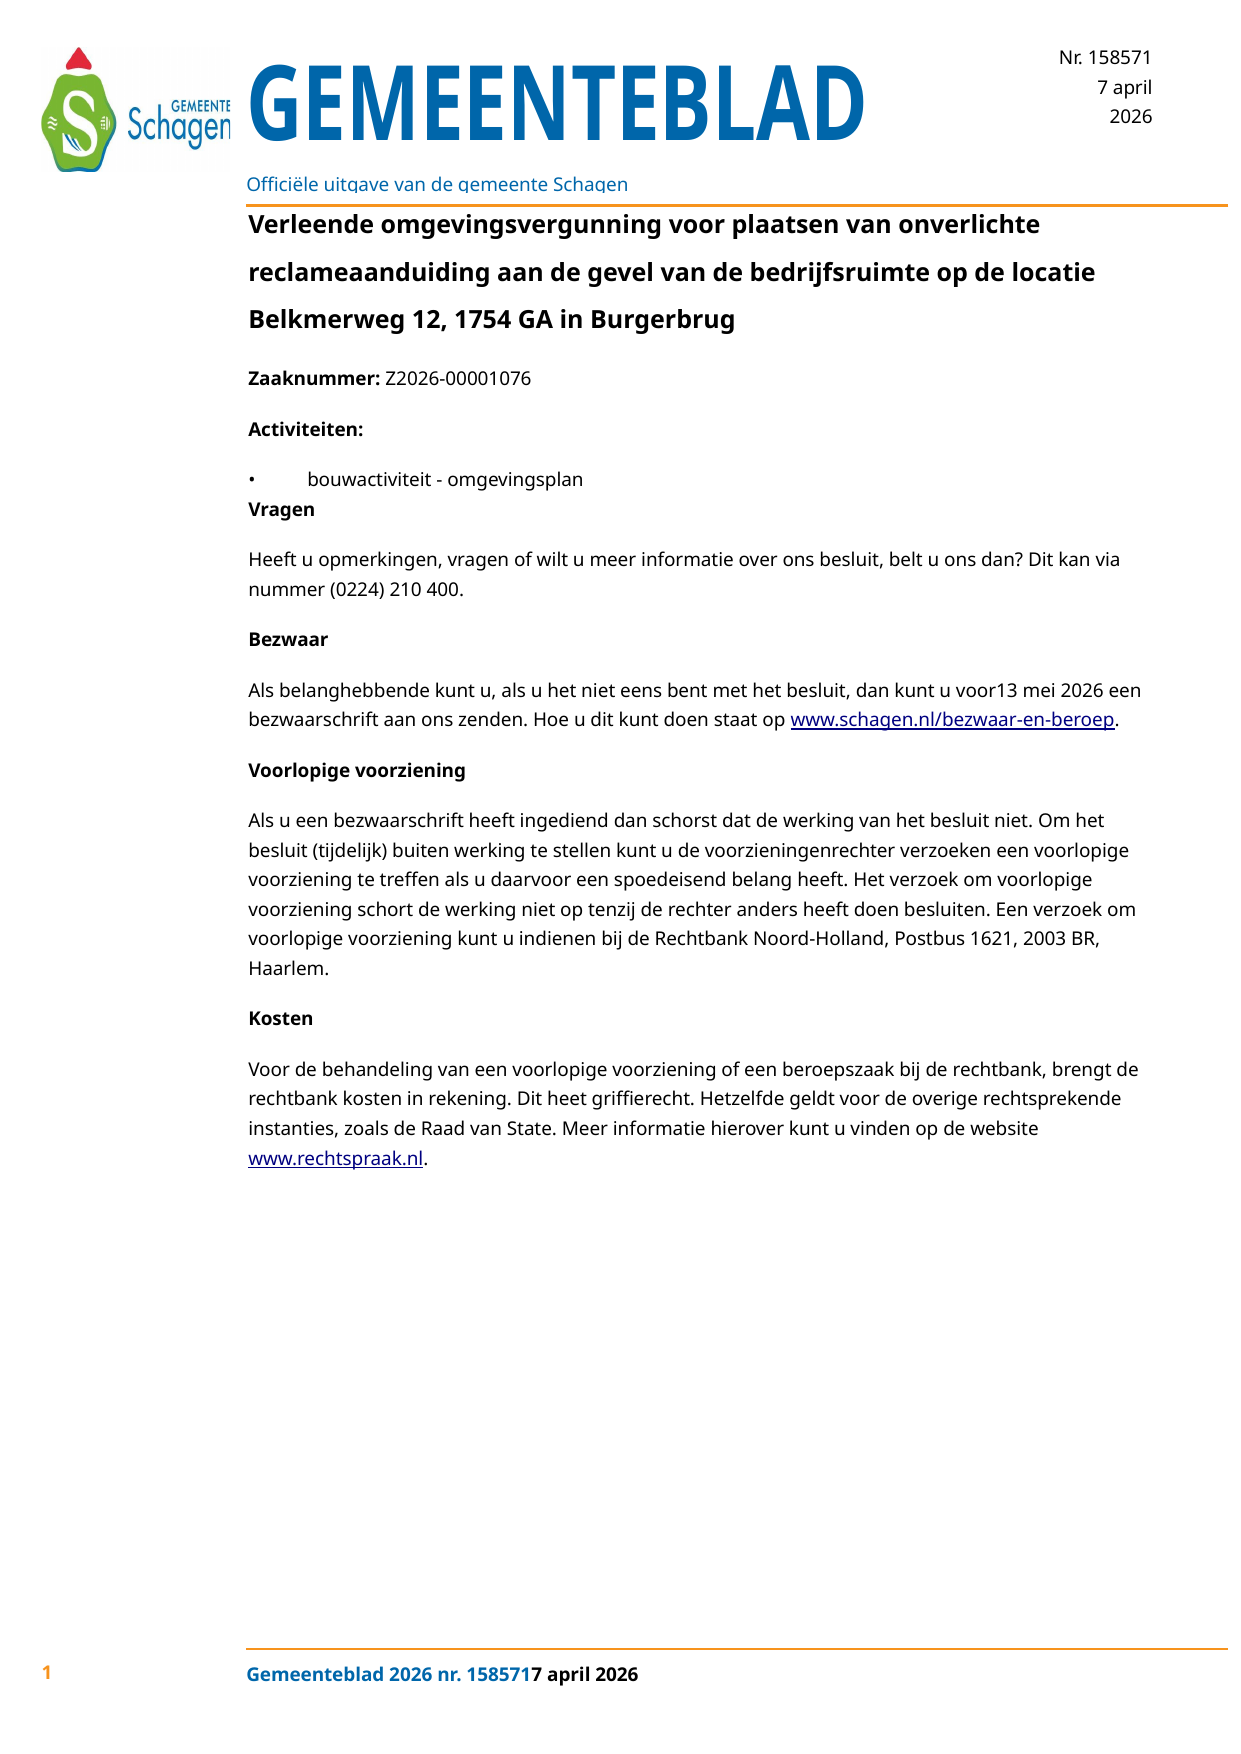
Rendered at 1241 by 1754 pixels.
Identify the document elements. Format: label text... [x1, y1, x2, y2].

text Verleende omgevingsvergunning voor plaatsen van onverlichte reclameaanduiding aan de gevel van de bedrijfsruimte op de locatie Belkmerweg 12, 1754 GA in Burgerbrug [248, 207, 1152, 336]
text Zaaknummer: Z2026-00001076 [248, 366, 1152, 391]
text Als belanghebbende kunt u, als u het niet eens bent met het besluit, dan kunt u voor13 mei 2026 een bezwaarschrift aan ons zenden. Hoe u dit kunt doen staat op www.schagen.nl/bezwaar-en-beroep. [248, 677, 1152, 732]
picture [41, 47, 231, 172]
text Vragen [248, 496, 1152, 522]
text Voorlopige voorziening [248, 757, 1152, 782]
text Als u een bezwaarschrift heeft ingediend dan schorst dat de werking van het besluit niet. Om het besluit (tijdelijk) buiten werking te stellen kunt u de voorzieningenrechter verzoeken een voorlopige voorziening te treffen als u daarvoor een spoedeisend belang heeft. Het verzoek om voorlopige voorziening schort de werking niet op tenzij de rechter anders heeft doen besluiten. Een verzoek om voorlopige voorziening kunt u indienen bij de Rechtbank Noord-Holland, Postbus 1621, 2003 BR, Haarlem. [248, 807, 1152, 981]
text Heeft u opmerkingen, vragen of wilt u meer informatie over ons besluit, belt u ons dan? Dit kan via nummer (0224) 210 400. [248, 546, 1152, 602]
list bouwactiviteit - omgevingsplan [248, 466, 1152, 492]
text Activiteiten: [248, 416, 1152, 442]
text Kosten [248, 1006, 1152, 1031]
text Bezwaar [248, 626, 1152, 652]
text Voor de behandeling van een voorlopige voorziening of een beroepszaak bij de rechtbank, brengt de rechtbank kosten in rekening. Dit heet griffierecht. Hetzelfde geldt voor de overige rechtsprekende instanties, zoals de Raad van State. Meer informatie hierover kunt u vinden op de website www.rechtspraak.nl. [248, 1056, 1152, 1170]
